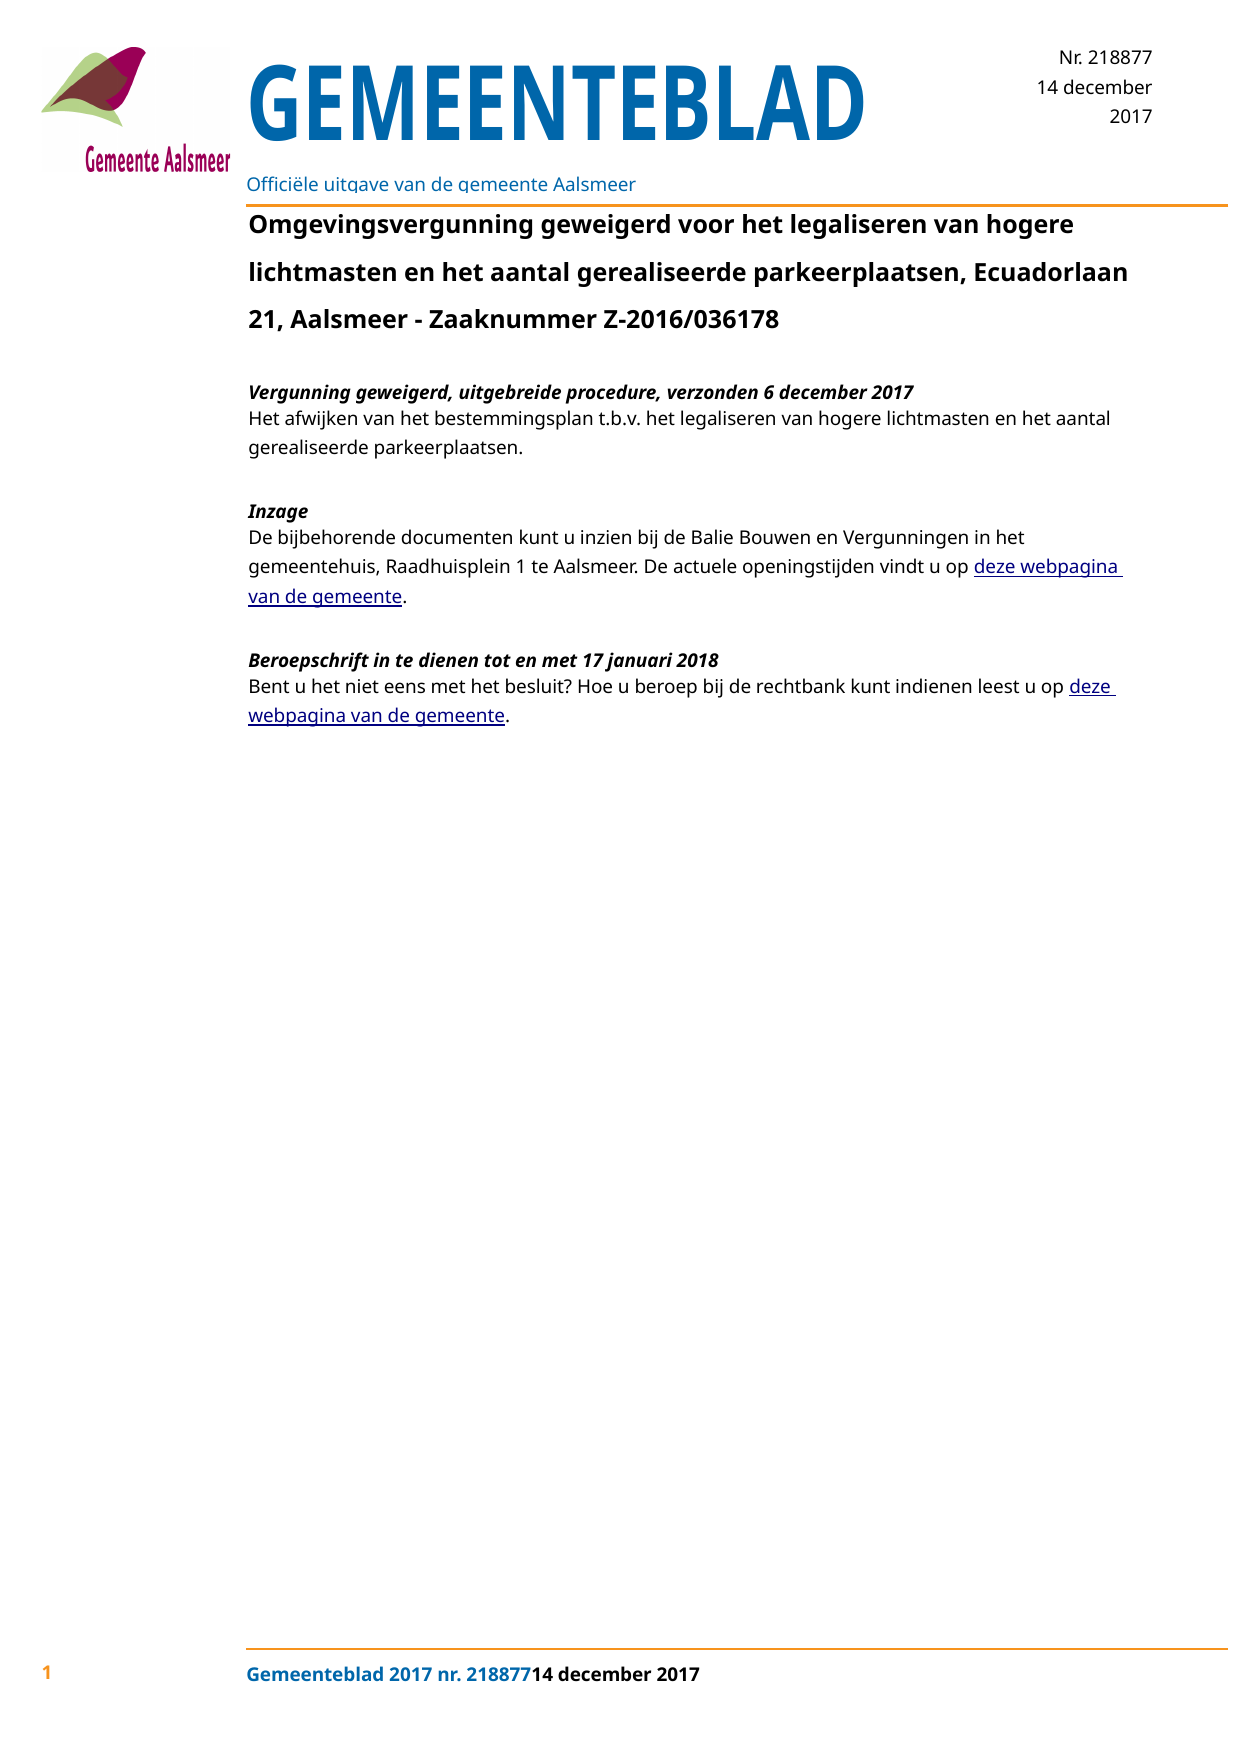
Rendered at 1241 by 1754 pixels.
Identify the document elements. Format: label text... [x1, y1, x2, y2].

text Vergunning geweigerd, uitgebreide procedure, verzonden 6 december 2017 [248, 379, 1152, 405]
text Inzage [248, 498, 1152, 524]
text De bijbehorende documenten kunt u inzien bij de Balie Bouwen en Vergunningen in het gemeentehuis, Raadhuisplein 1 te Aalsmeer. De actuele openingstijden vindt u op deze webpagina van de gemeente. [248, 524, 1152, 609]
picture [41, 47, 231, 172]
text Het afwijken van het bestemmingsplan t.b.v. het legaliseren van hogere lichtmasten en het aantal gerealiseerde parkeerplaatsen. [248, 405, 1152, 460]
text Omgevingsvergunning geweigerd voor het legaliseren van hogere lichtmasten en het aantal gerealiseerde parkeerplaatsen, Ecuadorlaan 21, Aalsmeer - Zaaknummer Z-2016/036178 [248, 207, 1152, 336]
text Bent u het niet eens met het besluit? Hoe u beroep bij de rechtbank kunt indienen leest u op deze webpagina van de gemeente. [248, 673, 1152, 728]
text Beroepschrift in te dienen tot en met 17 januari 2018 [248, 647, 1152, 673]
